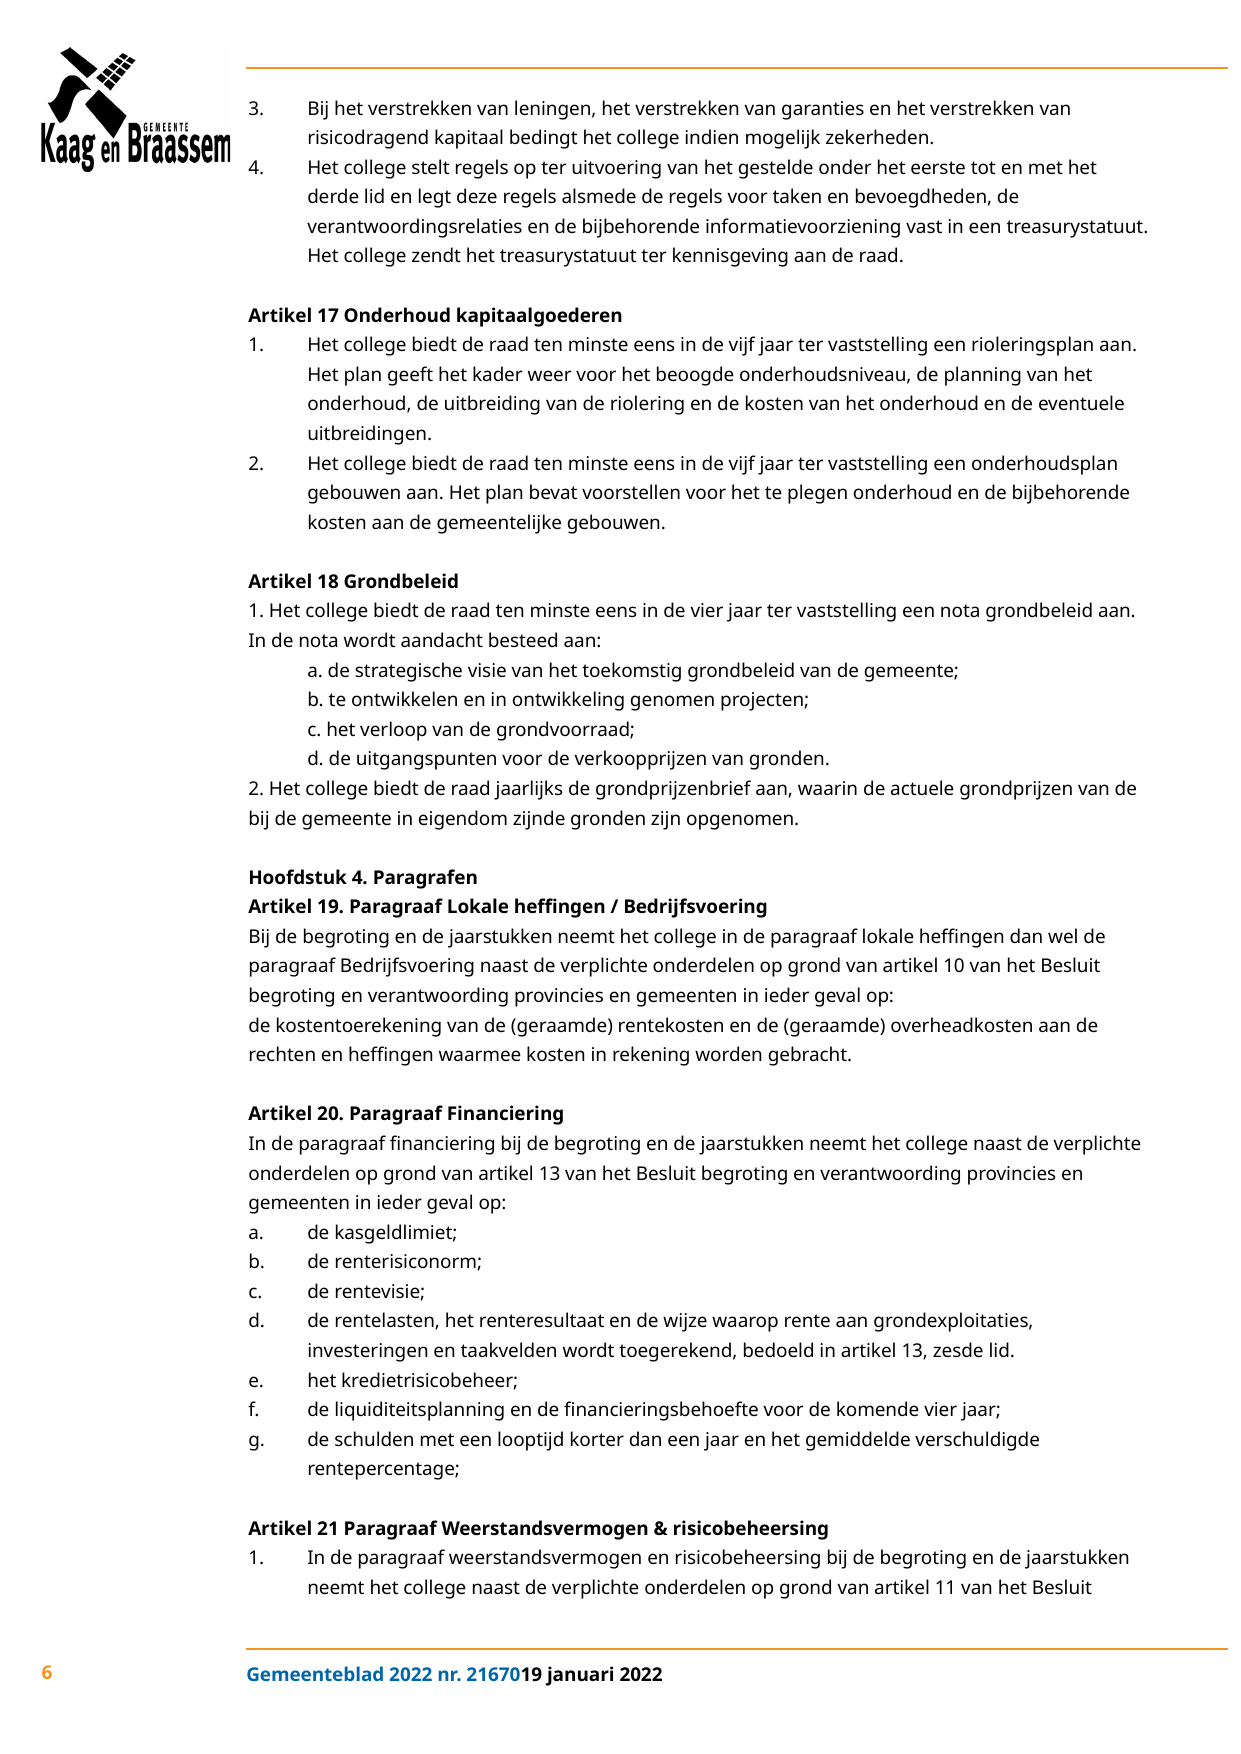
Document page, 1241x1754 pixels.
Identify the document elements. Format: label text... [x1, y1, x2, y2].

list Bij het verstrekken van leningen, het verstrekken van garanties en het verstrekken van risicodragend kapitaal bedingt het college indien mogelijk zekerheden. [248, 95, 1152, 150]
text Artikel 19. Paragraaf Lokale heffingen / Bedrijfsvoering [248, 893, 1152, 919]
text 2. Het college biedt de raad jaarlijks de grondprijzenbrief aan, waarin de actuele grondprijzen van de bij de gemeente in eigendom zijnde gronden zijn opgenomen. [248, 775, 1152, 831]
text Artikel 18 Grondbeleid [248, 568, 1152, 594]
list d. de uitgangspunten voor de verkoopprijzen van gronden. [248, 746, 1152, 771]
list Het college biedt de raad ten minste eens in de vijf jaar ter vaststelling een onderhoudsplan gebouwen aan. Het plan bevat voorstellen voor het te plegen onderhoud en de bijbehorende kosten aan de gemeentelijke gebouwen. [248, 450, 1152, 535]
list a. de strategische visie van het toekomstig grondbeleid van de gemeente; [248, 657, 1152, 683]
list Het college stelt regels op ter uitvoering van het gestelde onder het eerste tot en met het derde lid en legt deze regels alsmede de regels voor taken en bevoegdheden, de verantwoordingsrelaties en de bijbehorende informatievoorziening vast in een treasurystatuut. Het college zendt het treasurystatuut ter kennisgeving aan de raad. [248, 154, 1152, 268]
picture [41, 47, 231, 172]
text Artikel 21 Paragraaf Weerstandsvermogen & risicobeheersing [248, 1515, 1152, 1541]
text Artikel 17 Onderhoud kapitaalgoederen [248, 302, 1152, 328]
list de rentevisie; [248, 1278, 1152, 1304]
list de liquiditeitsplanning en de financieringsbehoefte voor de komende vier jaar; [248, 1396, 1152, 1422]
text Artikel 20. Paragraaf Financiering [248, 1101, 1152, 1126]
list de schulden met een looptijd korter dan een jaar en het gemiddelde verschuldigde rentepercentage; [248, 1426, 1152, 1481]
list Het college biedt de raad ten minste eens in de vijf jaar ter vaststelling een rioleringsplan aan. Het plan geeft het kader weer voor het beoogde onderhoudsniveau, de planning van het onderhoud, de uitbreiding van de riolering en de kosten van het onderhoud en de eventuele uitbreidingen. [248, 331, 1152, 446]
text 1. Het college biedt de raad ten minste eens in de vier jaar ter vaststelling een nota grondbeleid aan. In de nota wordt aandacht besteed aan: [248, 598, 1152, 653]
list c. het verloop van de grondvoorraad; [248, 716, 1152, 742]
text In de paragraaf financiering bij de begroting en de jaarstukken neemt het college naast de verplichte onderdelen op grond van artikel 13 van het Besluit begroting en verantwoording provincies en gemeenten in ieder geval op: [248, 1130, 1152, 1215]
list b. te ontwikkelen en in ontwikkeling genomen projecten; [248, 686, 1152, 712]
text de kostentoerekening van de (geraamde) rentekosten en de (geraamde) overheadkosten aan de rechten en heffingen waarmee kosten in rekening worden gebracht. [248, 1012, 1152, 1067]
list In de paragraaf weerstandsvermogen en risicobeheersing bij de begroting en de jaarstukken neemt het college naast de verplichte onderdelen op grond van artikel 11 van het Besluit [248, 1544, 1152, 1600]
list de renterisiconorm; [248, 1248, 1152, 1274]
list de kasgeldlimiet; [248, 1219, 1152, 1245]
list de rentelasten, het renteresultaat en de wijze waarop rente aan grondexploitaties, investeringen en taakvelden wordt toegerekend, bedoeld in artikel 13, zesde lid. [248, 1308, 1152, 1363]
text Hoofdstuk 4. Paragrafen [248, 864, 1152, 890]
text Bij de begroting en de jaarstukken neemt het college in de paragraaf lokale heffingen dan wel de paragraaf Bedrijfsvoering naast de verplichte onderdelen op grond van artikel 10 van het Besluit begroting en verantwoording provincies en gemeenten in ieder geval op: [248, 923, 1152, 1008]
list het kredietrisicobeheer; [248, 1367, 1152, 1393]
